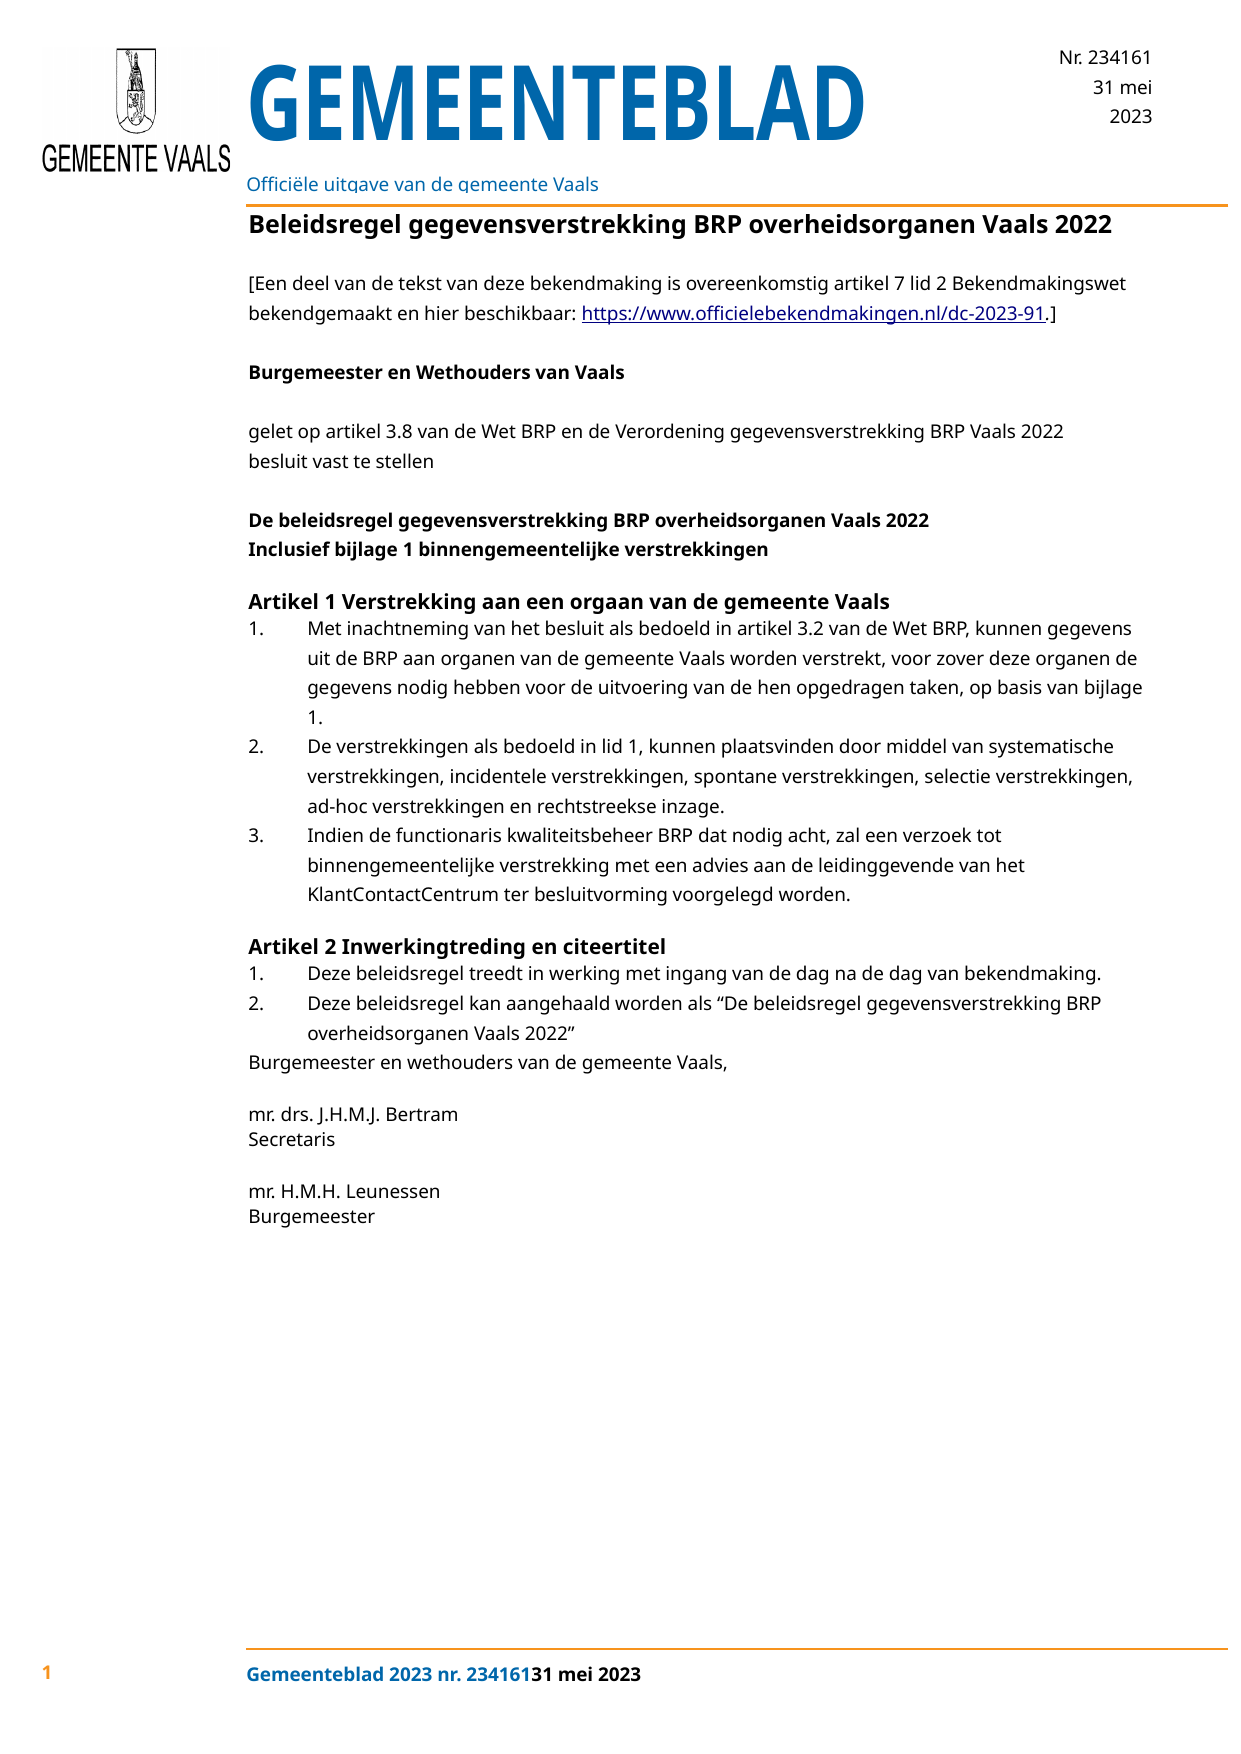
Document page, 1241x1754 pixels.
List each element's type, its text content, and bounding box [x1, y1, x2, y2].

list Met inachtneming van het besluit als bedoeld in artikel 3.2 van de Wet BRP, kunnen gegevens uit de BRP aan organen van de gemeente Vaals worden verstrekt, voor zover deze organen de gegevens nodig hebben voor de uitvoering van de hen opgedragen taken, op basis van bijlage 1. [248, 615, 1152, 730]
text Burgemeester [248, 1204, 1152, 1229]
text De beleidsregel gegevensverstrekking BRP overheidsorganen Vaals 2022 [248, 507, 1152, 533]
text mr. drs. J.H.M.J. Bertram [248, 1101, 1152, 1126]
text Artikel 2 Inwerkingtreding en citeertitel [248, 932, 1152, 961]
list De verstrekkingen als bedoeld in lid 1, kunnen plaatsvinden door middel van systematische verstrekkingen, incidentele verstrekkingen, spontane verstrekkingen, selectie verstrekkingen, ad-hoc verstrekkingen en rechtstreekse inzage. [248, 734, 1152, 819]
text besluit vast te stellen [248, 448, 1152, 473]
text [Een deel van de tekst van deze bekendmaking is overeenkomstig artikel 7 lid 2 Bekendmakingswet bekendgemaakt en hier beschikbaar: https://www.officielebekendmakingen.nl/dc-2023-91.] [248, 270, 1152, 326]
picture [41, 47, 231, 172]
text Artikel 1 Verstrekking aan een orgaan van de gemeente Vaals [248, 587, 1152, 615]
text mr. H.M.H. Leunessen [248, 1178, 1152, 1204]
text Burgemeester en wethouders van de gemeente Vaals, [248, 1049, 1152, 1075]
text Secretaris [248, 1126, 1152, 1152]
list Deze beleidsregel kan aangehaald worden als “De beleidsregel gegevensverstrekking BRP overheidsorganen Vaals 2022” [248, 990, 1152, 1045]
text Inclusief bijlage 1 binnengemeentelijke verstrekkingen [248, 537, 1152, 562]
list Indien de functionaris kwaliteitsbeheer BRP dat nodig acht, zal een verzoek tot binnengemeentelijke verstrekking met een advies aan de leidinggevende van het KlantContactCentrum ter besluitvorming voorgelegd worden. [248, 822, 1152, 907]
text Burgemeester en Wethouders van Vaals [248, 359, 1152, 385]
text Beleidsregel gegevensverstrekking BRP overheidsorganen Vaals 2022 [248, 207, 1152, 241]
text gelet op artikel 3.8 van de Wet BRP en de Verordening gegevensverstrekking BRP Vaals 2022 [248, 418, 1152, 444]
list Deze beleidsregel treedt in werking met ingang van de dag na de dag van bekendmaking. [248, 961, 1152, 986]
